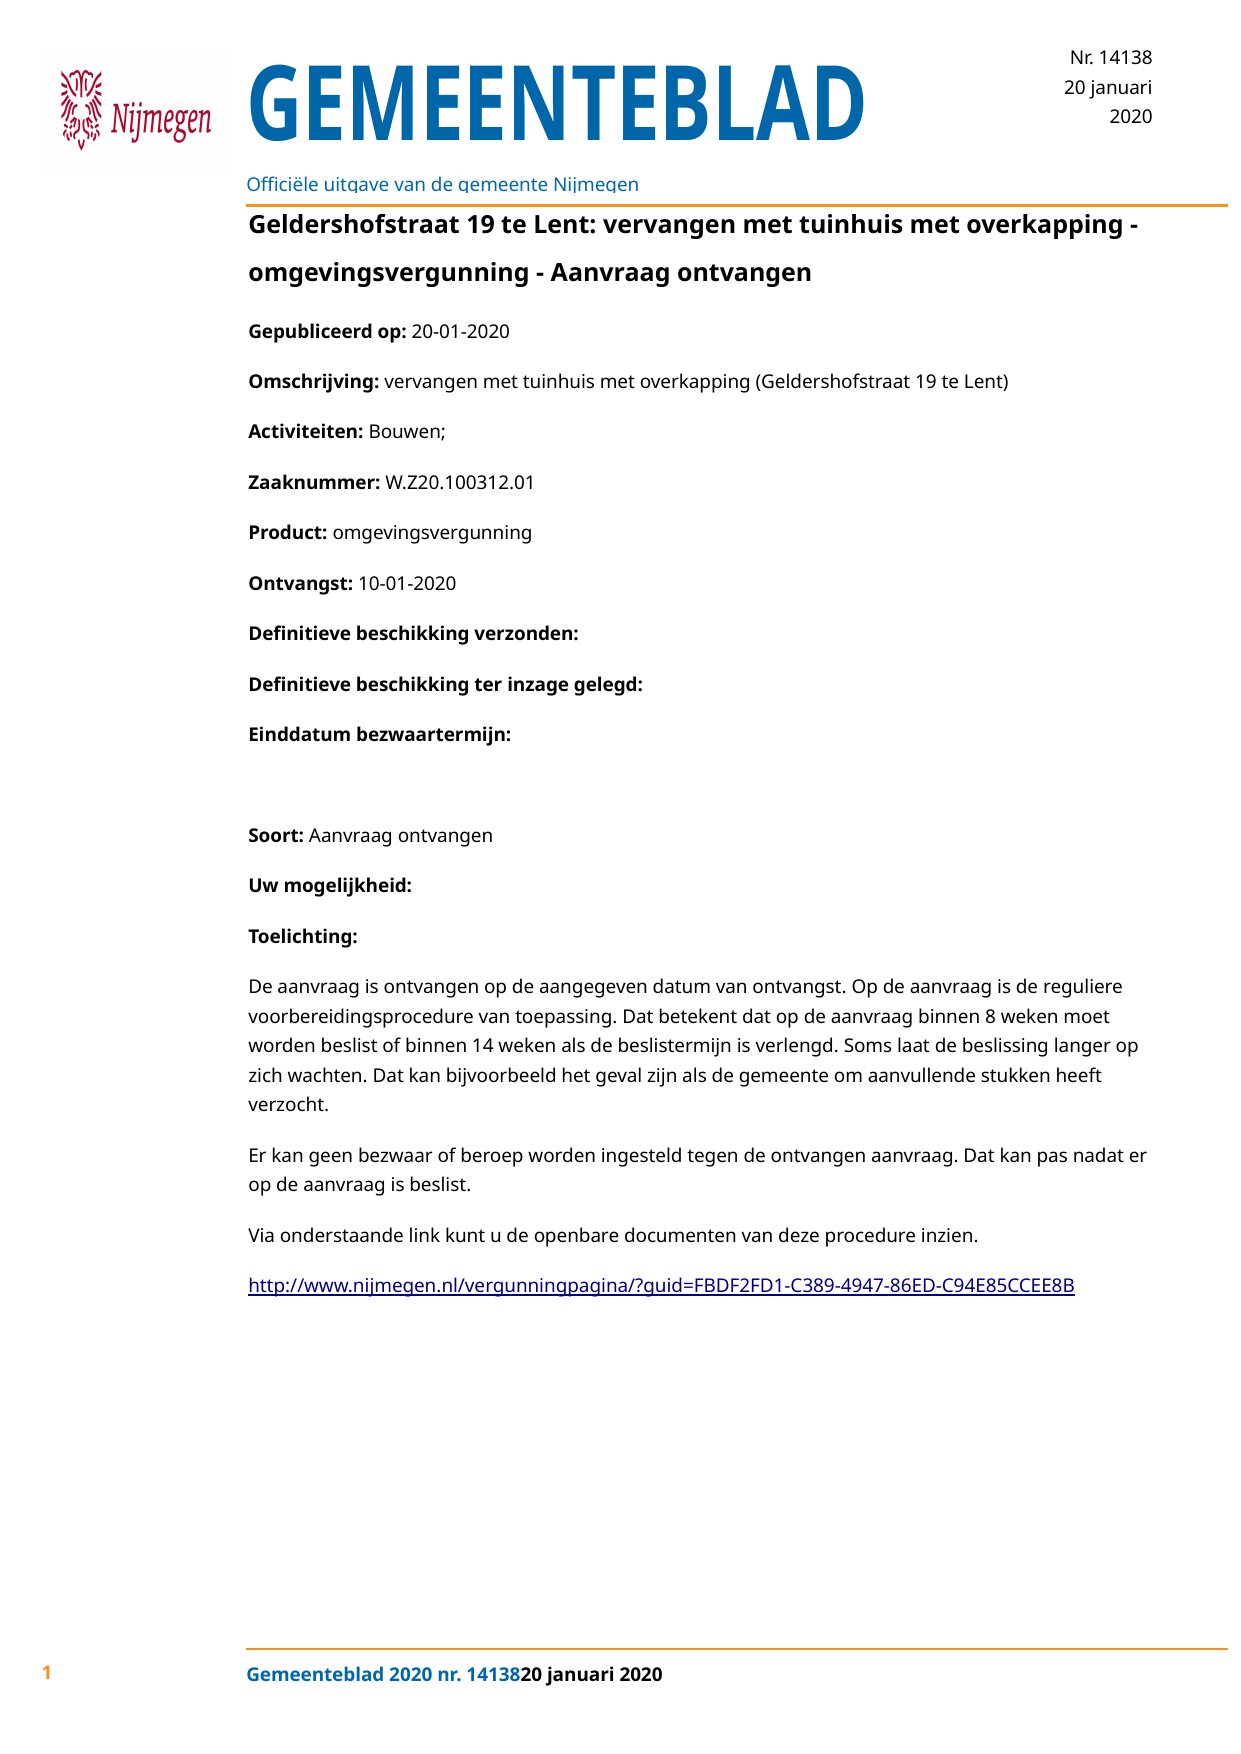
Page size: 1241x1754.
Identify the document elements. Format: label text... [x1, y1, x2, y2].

text http://www.nijmegen.nl/vergunningpagina/?guid=FBDF2FD1-C389-4947-86ED-C94E85CCEE8B [248, 1272, 1152, 1298]
text Definitieve beschikking verzonden: [248, 620, 1152, 646]
text Uw mogelijkheid: [248, 872, 1152, 898]
text Geldershofstraat 19 te Lent: vervangen met tuinhuis met overkapping - omgevingsvergunning - Aanvraag ontvangen [248, 207, 1152, 288]
text Gepubliceerd op: 20-01-2020 [248, 318, 1152, 344]
text Ontvangst: 10-01-2020 [248, 570, 1152, 596]
text Soort: Aanvraag ontvangen [248, 822, 1152, 848]
picture [41, 47, 231, 172]
text Omschrijving: vervangen met tuinhuis met overkapping (Geldershofstraat 19 te Lent) [248, 368, 1152, 394]
text Activiteiten: Bouwen; [248, 419, 1152, 444]
text Toelichting: [248, 923, 1152, 949]
text Via onderstaande link kunt u de openbare documenten van deze procedure inzien. [248, 1222, 1152, 1248]
text Product: omgevingsvergunning [248, 519, 1152, 545]
text De aanvraag is ontvangen op de aangegeven datum van ontvangst. Op de aanvraag is de reguliere voorbereidingsprocedure van toepassing. Dat betekent dat op de aanvraag binnen 8 weken moet worden beslist of binnen 14 weken als de beslistermijn is verlengd. Soms laat de beslissing langer op zich wachten. Dat kan bijvoorbeeld het geval zijn als de gemeente om aanvullende stukken heeft verzocht. [248, 973, 1152, 1117]
text Zaaknummer: W.Z20.100312.01 [248, 469, 1152, 495]
text Einddatum bezwaartermijn: [248, 721, 1152, 747]
text Er kan geen bezwaar of beroep worden ingesteld tegen de ontvangen aanvraag. Dat kan pas nadat er op de aanvraag is beslist. [248, 1142, 1152, 1197]
text Definitieve beschikking ter inzage gelegd: [248, 671, 1152, 697]
